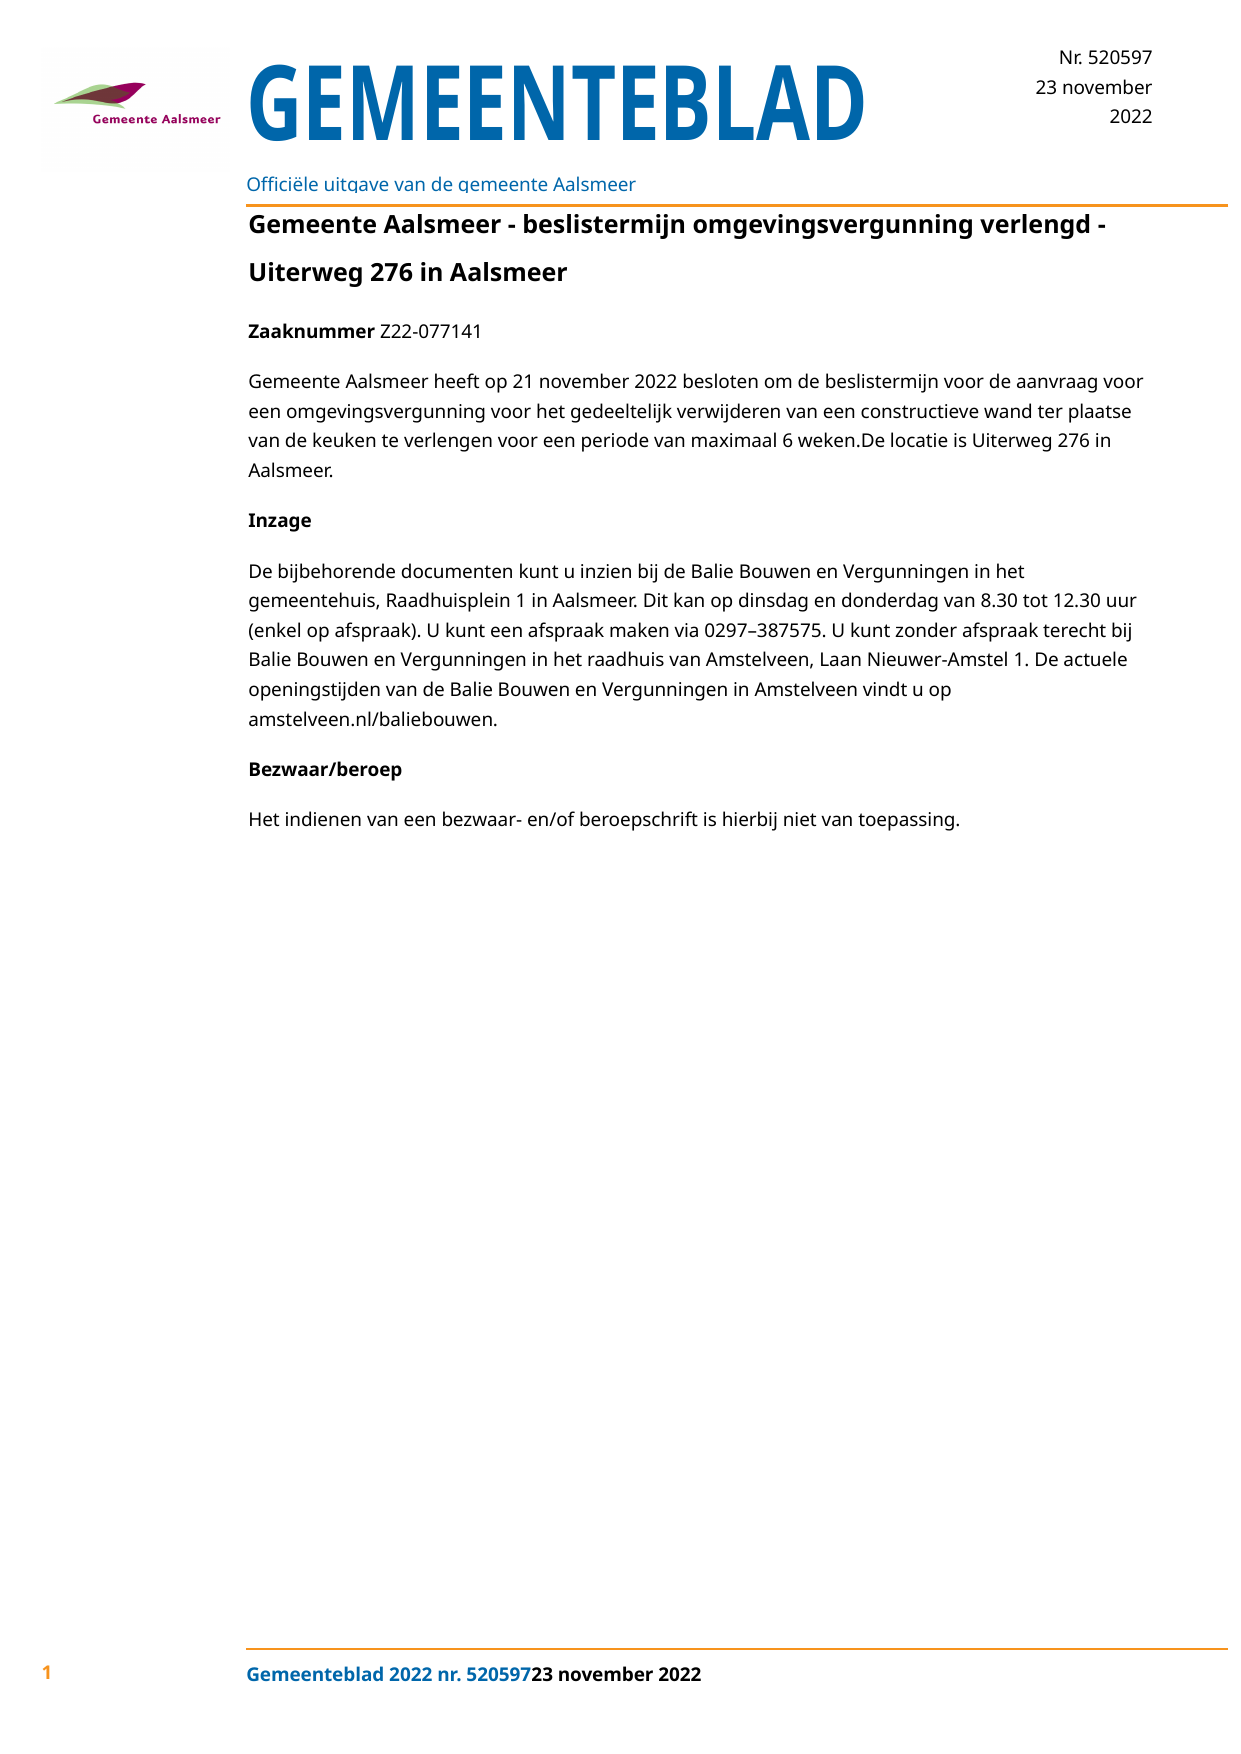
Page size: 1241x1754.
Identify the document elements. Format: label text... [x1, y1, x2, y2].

text Gemeente Aalsmeer - beslistermijn omgevingsvergunning verlengd - Uiterweg 276 in Aalsmeer [248, 207, 1152, 288]
text De bijbehorende documenten kunt u inzien bij de Balie Bouwen en Vergunningen in het gemeentehuis, Raadhuisplein 1 in Aalsmeer. Dit kan op dinsdag en donderdag van 8.30 tot 12.30 uur (enkel op afspraak). U kunt een afspraak maken via 0297–387575. U kunt zonder afspraak terecht bij Balie Bouwen en Vergunningen in het raadhuis van Amstelveen, Laan Nieuwer-Amstel 1. De actuele openingstijden van de Balie Bouwen en Vergunningen in Amstelveen vindt u op amstelveen.nl/baliebouwen. [248, 558, 1152, 732]
text Het indienen van een bezwaar- en/of beroepschrift is hierbij niet van toepassing. [248, 807, 1152, 832]
picture [41, 47, 231, 172]
text Zaaknummer Z22-077141 [248, 318, 1152, 344]
text Gemeente Aalsmeer heeft op 21 november 2022 besloten om de beslistermijn voor de aanvraag voor een omgevingsvergunning voor het gedeeltelijk verwijderen van een constructieve wand ter plaatse van de keuken te verlengen voor een periode van maximaal 6 weken.De locatie is Uiterweg 276 in Aalsmeer. [248, 368, 1152, 483]
text Bezwaar/beroep [248, 756, 1152, 782]
text Inzage [248, 507, 1152, 533]
